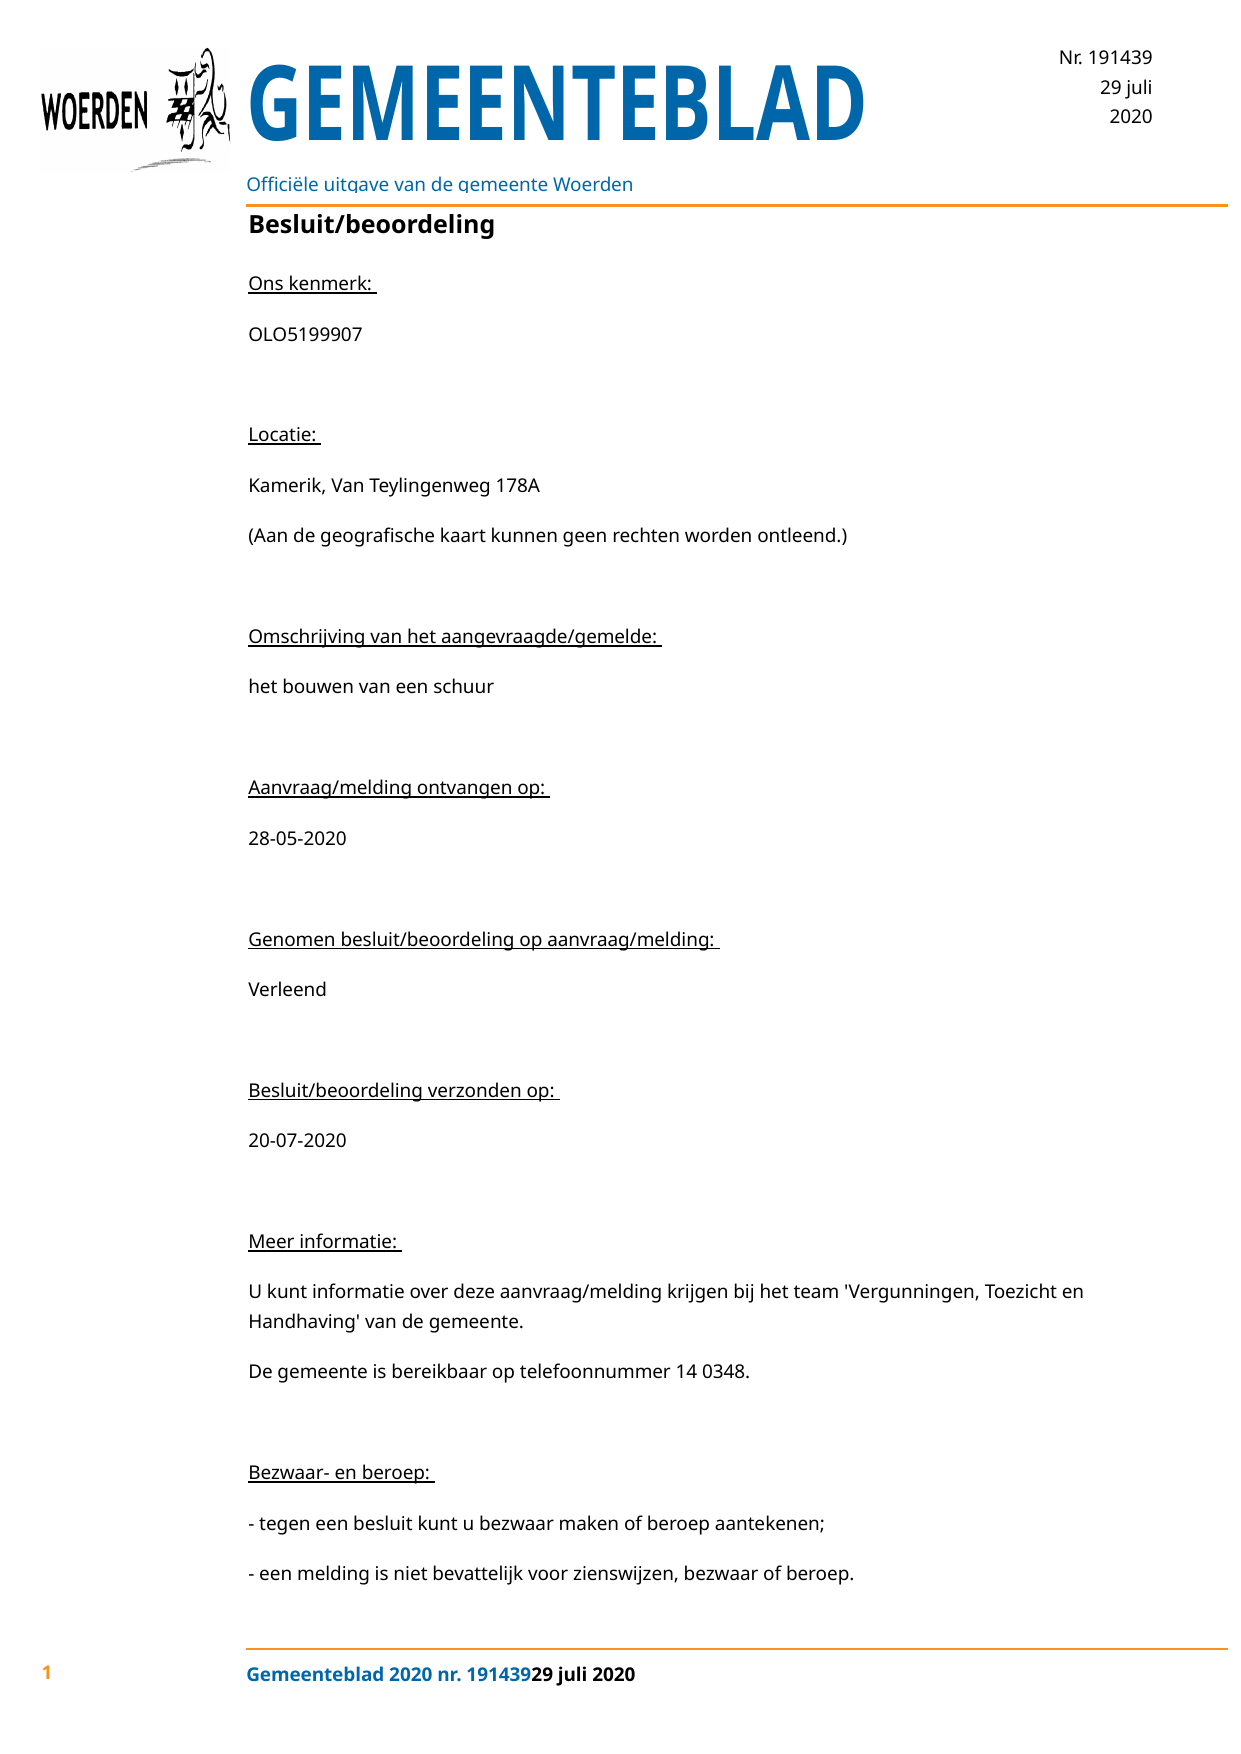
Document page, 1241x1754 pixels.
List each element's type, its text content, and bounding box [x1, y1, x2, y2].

text Genomen besluit/beoordeling op aanvraag/melding: [248, 926, 1152, 951]
text Omschrijving van het aangevraagde/gemelde: [248, 623, 1152, 649]
text Kamerik, Van Teylingenweg 178A [248, 472, 1152, 498]
text 28-05-2020 [248, 825, 1152, 851]
picture [41, 47, 231, 172]
text Besluit/beoordeling [248, 207, 1152, 241]
text (Aan de geografische kaart kunnen geen rechten worden ontleend.) [248, 522, 1152, 548]
text Ons kenmerk: [248, 270, 1152, 296]
text Meer informatie: [248, 1228, 1152, 1254]
text Bezwaar- en beroep: [248, 1459, 1152, 1485]
text U kunt informatie over deze aanvraag/melding krijgen bij het team 'Vergunningen, Toezicht en Handhaving' van de gemeente. [248, 1279, 1152, 1334]
text OLO5199907 [248, 321, 1152, 346]
text - tegen een besluit kunt u bezwaar maken of beroep aantekenen; [248, 1510, 1152, 1536]
text Verleend [248, 976, 1152, 1002]
text het bouwen van een schuur [248, 674, 1152, 699]
text Locatie: [248, 422, 1152, 447]
text Aanvraag/melding ontvangen op: [248, 774, 1152, 800]
text - een melding is niet bevattelijk voor zienswijzen, bezwaar of beroep. [248, 1560, 1152, 1586]
text 20-07-2020 [248, 1127, 1152, 1153]
text De gemeente is bereikbaar op telefoonnummer 14 0348. [248, 1359, 1152, 1384]
text Besluit/beoordeling verzonden op: [248, 1077, 1152, 1103]
